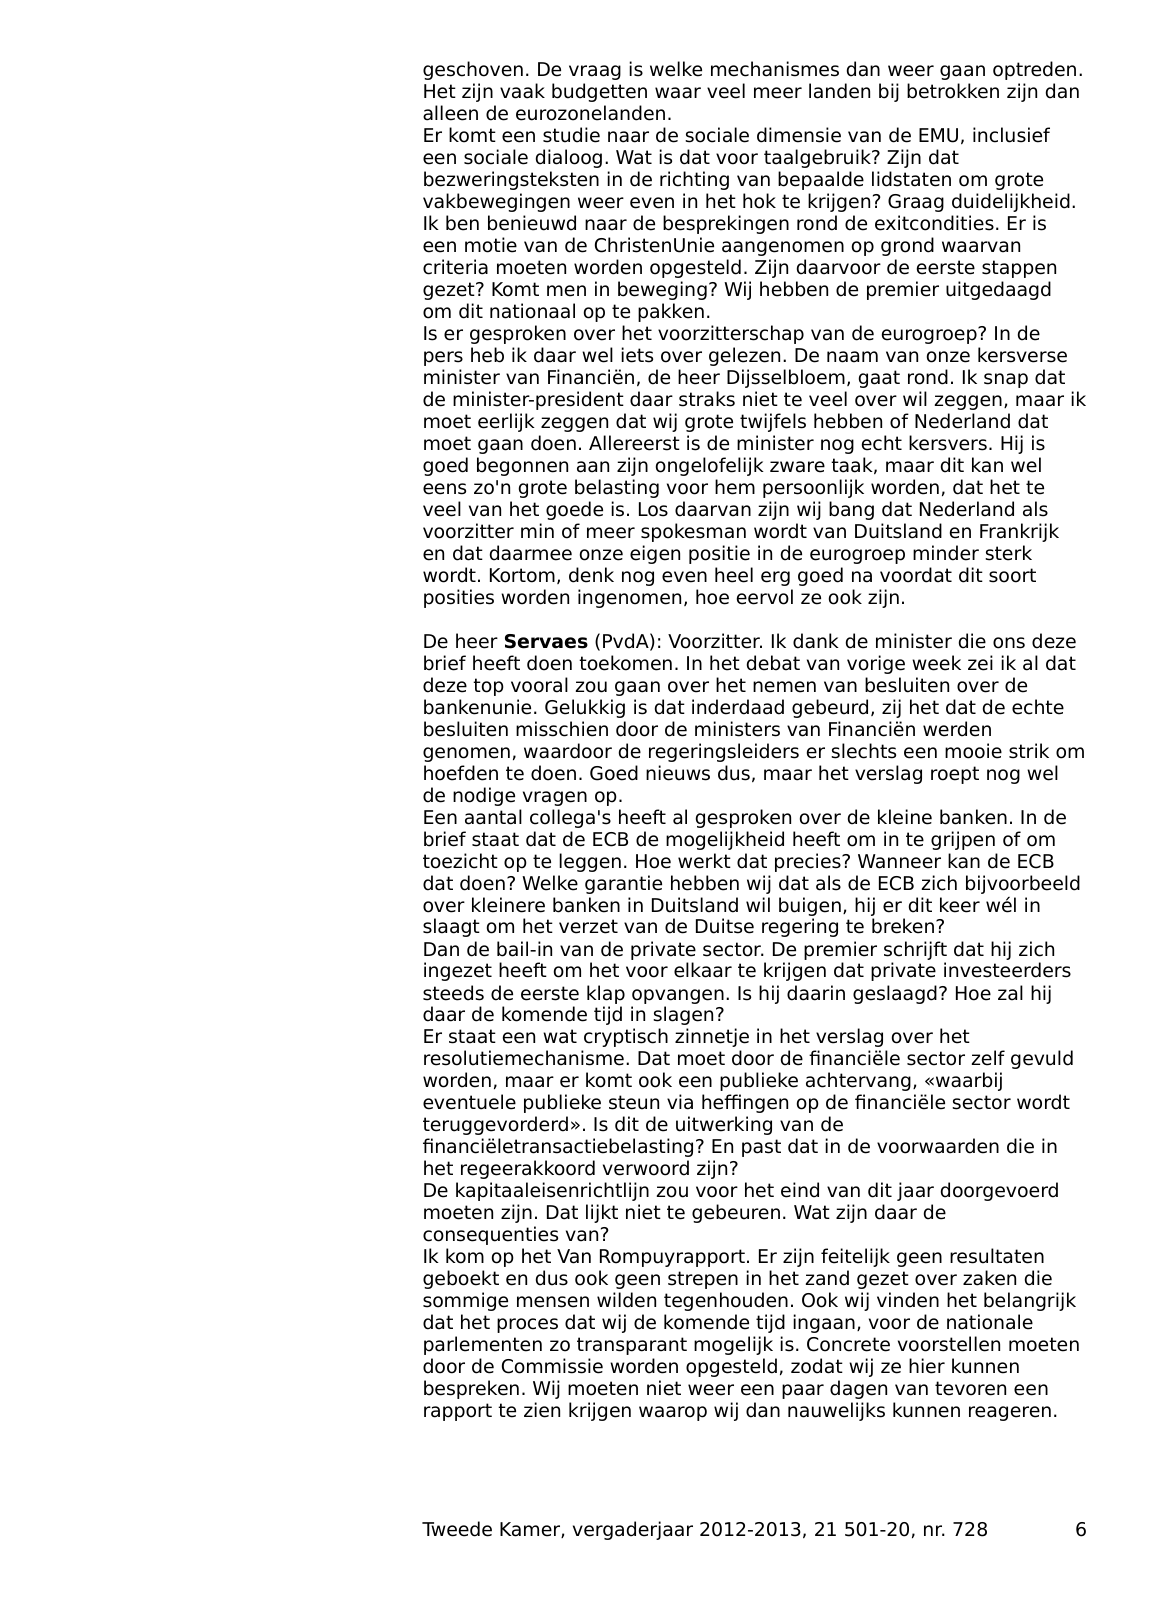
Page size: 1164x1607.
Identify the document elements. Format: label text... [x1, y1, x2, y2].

text De kapitaaleisenrichtlijn zou voor het eind van dit jaar doorgevoerd moeten zijn. Dat lijkt niet te gebeuren. Wat zijn daar de consequenties van? [422, 1180, 1087, 1246]
text Ik kom op het Van Rompuyrapport. Er zijn feitelijk geen resultaten geboekt en dus ook geen strepen in het zand gezet over zaken die sommige mensen wilden tegenhouden. Ook wij vinden het belangrijk dat het proces dat wij de komende tijd ingaan, voor de nationale parlementen zo transparant mogelijk is. Concrete voorstellen moeten door de Commissie worden opgesteld, zodat wij ze hier kunnen bespreken. Wij moeten niet weer een paar dagen van tevoren een rapport te zien krijgen waarop wij dan nauwelijks kunnen reageren. [422, 1246, 1087, 1422]
text Er komt een studie naar de sociale dimensie van de EMU, inclusief een sociale dialoog. Wat is dat voor taalgebruik? Zijn dat bezweringsteksten in de richting van bepaalde lidstaten om grote vakbewegingen weer even in het hok te krijgen? Graag duidelijkheid. [422, 125, 1087, 213]
text Een aantal collega's heeft al gesproken over de kleine banken. In de brief staat dat de ECB de mogelijkheid heeft om in te grijpen of om toezicht op te leggen. Hoe werkt dat precies? Wanneer kan de ECB dat doen? Welke garantie hebben wij dat als de ECB zich bijvoorbeeld over kleinere banken in Duitsland wil buigen, hij er dit keer wél in slaagt om het verzet van de Duitse regering te breken? [422, 807, 1087, 938]
text Is er gesproken over het voorzitterschap van de eurogroep? In de pers heb ik daar wel iets over gelezen. De naam van onze kersverse minister van Financiën, de heer Dijsselbloem, gaat rond. Ik snap dat de minister-president daar straks niet te veel over wil zeggen, maar ik moet eerlijk zeggen dat wij grote twijfels hebben of Nederland dat moet gaan doen. Allereerst is de minister nog echt kersvers. Hij is goed begonnen aan zijn ongelofelijk zware taak, maar dit kan wel eens zo'n grote belasting voor hem persoonlijk worden, dat het te veel van het goede is. Los daarvan zijn wij bang dat Nederland als voorzitter min of meer spokesman wordt van Duitsland en Frankrijk en dat daarmee onze eigen positie in de eurogroep minder sterk wordt. Kortom, denk nog even heel erg goed na voordat dit soort posities worden ingenomen, hoe eervol ze ook zijn. [422, 323, 1087, 608]
text De heer Servaes (PvdA): Voorzitter. Ik dank de minister die ons deze brief heeft doen toekomen. In het debat van vorige week zei ik al dat deze top vooral zou gaan over het nemen van besluiten over de bankenunie. Gelukkig is dat inderdaad gebeurd, zij het dat de echte besluiten misschien door de ministers van Financiën werden genomen, waardoor de regeringsleiders er slechts een mooie strik om hoefden te doen. Goed nieuws dus, maar het verslag roept nog wel de nodige vragen op. [422, 631, 1087, 807]
text Dan de bail-in van de private sector. De premier schrijft dat hij zich ingezet heeft om het voor elkaar te krijgen dat private investeerders steeds de eerste klap opvangen. Is hij daarin geslaagd? Hoe zal hij daar de komende tijd in slagen? [422, 938, 1087, 1026]
text Er staat een wat cryptisch zinnetje in het verslag over het resolutiemechanisme. Dat moet door de financiële sector zelf gevuld worden, maar er komt ook een publieke achtervang, «waarbij eventuele publieke steun via heffingen op de financiële sector wordt teruggevorderd». Is dit de uitwerking van de financiëletransactiebelasting? En past dat in de voorwaarden die in het regeerakkoord verwoord zijn? [422, 1026, 1087, 1180]
text Ik ben benieuwd naar de besprekingen rond de exitcondities. Er is een motie van de ChristenUnie aangenomen op grond waarvan criteria moeten worden opgesteld. Zijn daarvoor de eerste stappen gezet? Komt men in beweging? Wij hebben de premier uitgedaagd om dit nationaal op te pakken. [422, 213, 1087, 323]
text geschoven. De vraag is welke mechanismes dan weer gaan optreden. Het zijn vaak budgetten waar veel meer landen bij betrokken zijn dan alleen de eurozonelanden. [422, 59, 1087, 125]
